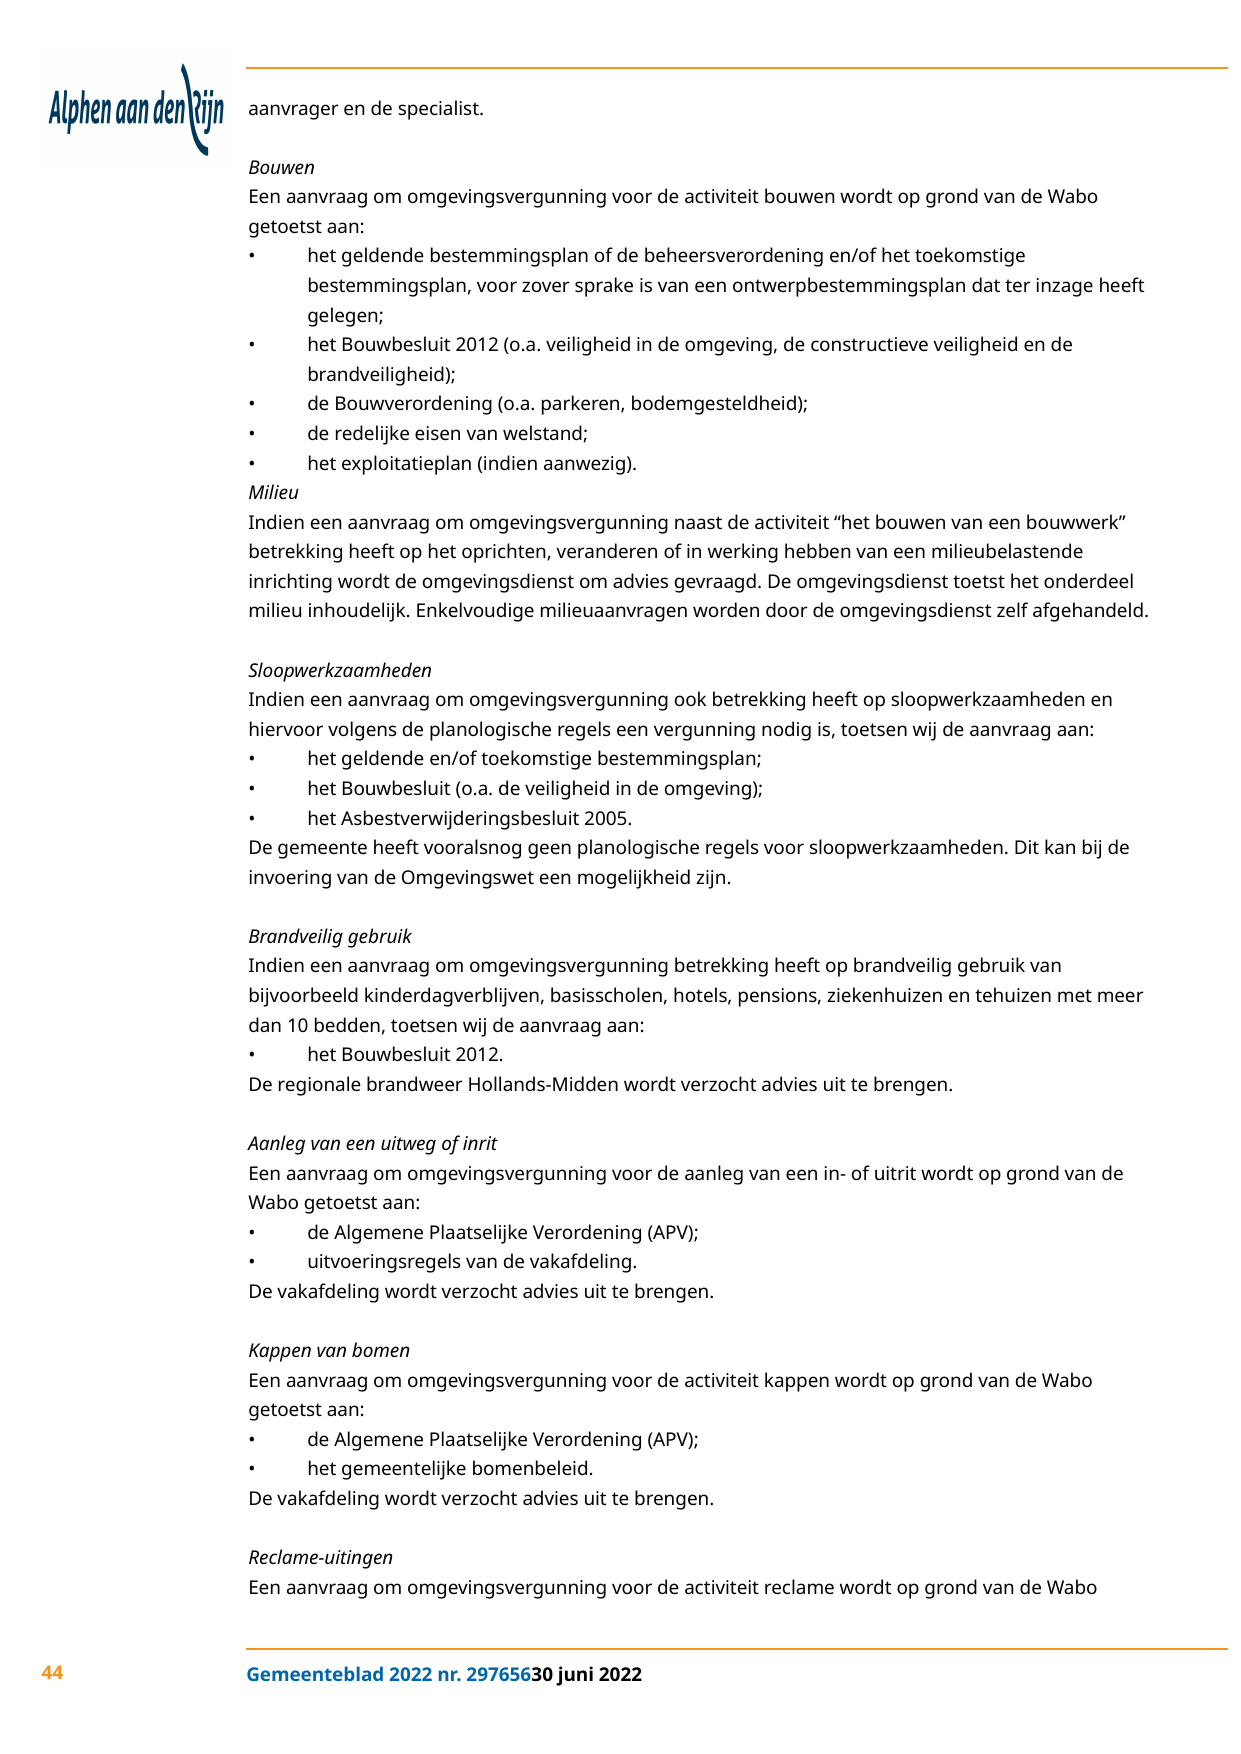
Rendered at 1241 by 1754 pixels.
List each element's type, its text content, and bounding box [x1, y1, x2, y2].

text Een aanvraag om omgevingsvergunning voor de activiteit bouwen wordt op grond van de Wabo getoetst aan: [248, 183, 1152, 239]
text Bouwen [248, 154, 1152, 180]
list het Bouwbesluit 2012 (o.a. veiligheid in de omgeving, de constructieve veiligheid en de brandveiligheid); [248, 331, 1152, 387]
text De vakafdeling wordt verzocht advies uit te brengen. [248, 1278, 1152, 1304]
list het geldende en/of toekomstige bestemmingsplan; [248, 746, 1152, 771]
text De gemeente heeft vooralsnog geen planologische regels voor sloopwerkzaamheden. Dit kan bij de invoering van de Omgevingswet een mogelijkheid zijn. [248, 834, 1152, 890]
text De vakafdeling wordt verzocht advies uit te brengen. [248, 1485, 1152, 1511]
text Indien een aanvraag om omgevingsvergunning ook betrekking heeft op sloopwerkzaamheden en hiervoor volgens de planologische regels een vergunning nodig is, toetsen wij de aanvraag aan: [248, 686, 1152, 742]
list de Bouwverordening (o.a. parkeren, bodemgesteldheid); [248, 391, 1152, 416]
list het Bouwbesluit (o.a. de veiligheid in de omgeving); [248, 775, 1152, 801]
text Een aanvraag om omgevingsvergunning voor de activiteit kappen wordt op grond van de Wabo getoetst aan: [248, 1367, 1152, 1422]
text Brandveilig gebruik [248, 923, 1152, 949]
list het Asbestverwijderingsbesluit 2005. [248, 805, 1152, 831]
text Reclame-uitingen [248, 1544, 1152, 1570]
list de redelijke eisen van welstand; [248, 420, 1152, 446]
list het gemeentelijke bomenbeleid. [248, 1456, 1152, 1481]
list de Algemene Plaatselijke Verordening (APV); [248, 1219, 1152, 1245]
text Een aanvraag om omgevingsvergunning voor de aanleg van een in- of uitrit wordt op grond van de Wabo getoetst aan: [248, 1160, 1152, 1215]
text Indien een aanvraag om omgevingsvergunning betrekking heeft op brandveilig gebruik van bijvoorbeeld kinderdagverblijven, basisscholen, hotels, pensions, ziekenhuizen en tehuizen met meer dan 10 bedden, toetsen wij de aanvraag aan: [248, 953, 1152, 1038]
text Een aanvraag om omgevingsvergunning voor de activiteit reclame wordt op grond van de Wabo [248, 1574, 1152, 1600]
picture [41, 47, 231, 172]
list uitvoeringsregels van de vakafdeling. [248, 1248, 1152, 1274]
text Milieu [248, 479, 1152, 505]
list het Bouwbesluit 2012. [248, 1041, 1152, 1067]
text Sloopwerkzaamheden [248, 657, 1152, 683]
text Aanleg van een uitweg of inrit [248, 1130, 1152, 1156]
text Indien een aanvraag om omgevingsvergunning naast de activiteit “het bouwen van een bouwwerk” betrekking heeft op het oprichten, veranderen of in werking hebben van een milieubelastende inrichting wordt de omgevingsdienst om advies gevraagd. De omgevingsdienst toetst het onderdeel milieu inhoudelijk. Enkelvoudige milieuaanvragen worden door de omgevingsdienst zelf afgehandeld. [248, 509, 1152, 623]
list het exploitatieplan (indien aanwezig). [248, 450, 1152, 476]
text Kappen van bomen [248, 1337, 1152, 1363]
list het geldende bestemmingsplan of de beheersverordening en/of het toekomstige bestemmingsplan, voor zover sprake is van een ontwerpbestemmingsplan dat ter inzage heeft gelegen; [248, 243, 1152, 328]
text aanvrager en de specialist. [248, 95, 1152, 121]
text De regionale brandweer Hollands-Midden wordt verzocht advies uit te brengen. [248, 1071, 1152, 1097]
list de Algemene Plaatselijke Verordening (APV); [248, 1426, 1152, 1452]
